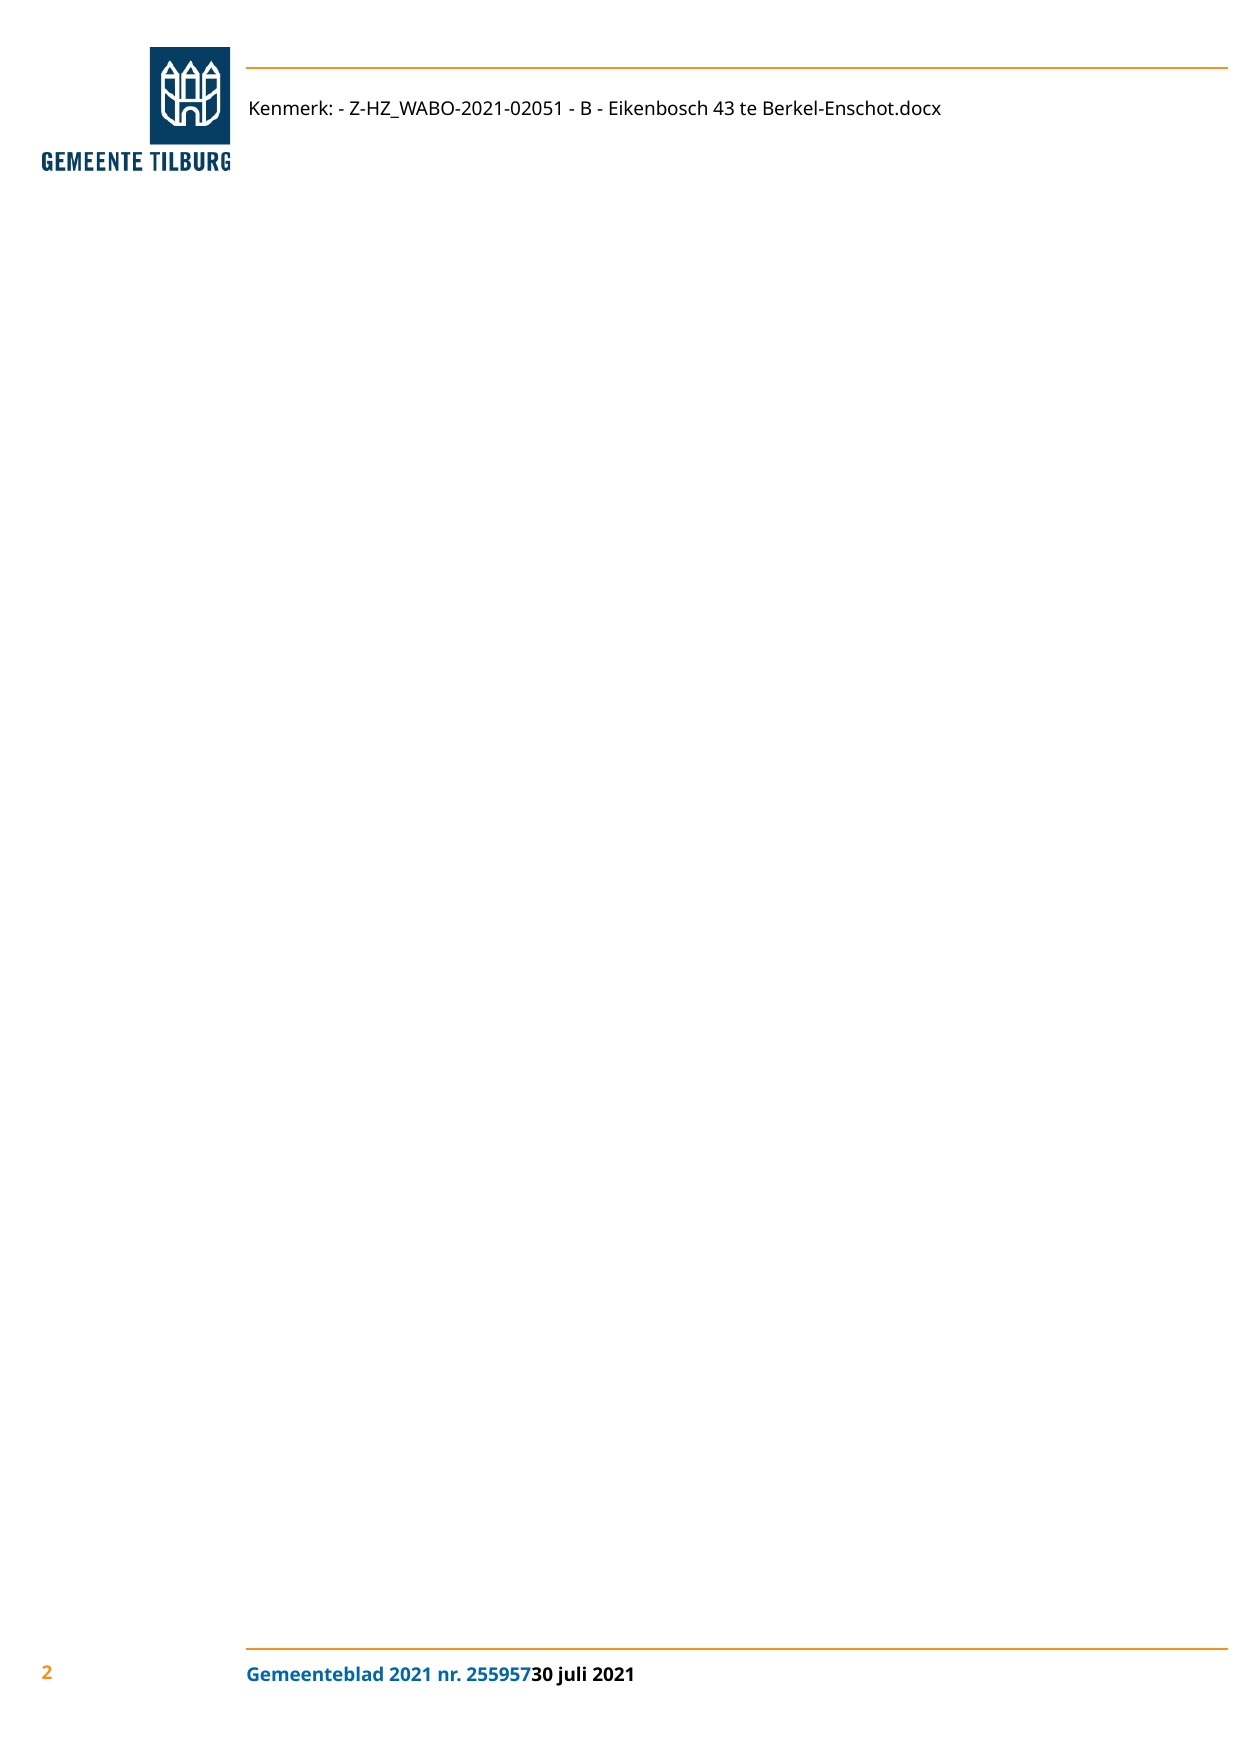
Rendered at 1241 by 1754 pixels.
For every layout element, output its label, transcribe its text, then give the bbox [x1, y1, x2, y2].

picture [41, 47, 231, 172]
text Kenmerk: - Z-HZ_WABO-2021-02051 - B - Eikenbosch 43 te Berkel-Enschot.docx [248, 95, 1152, 121]
